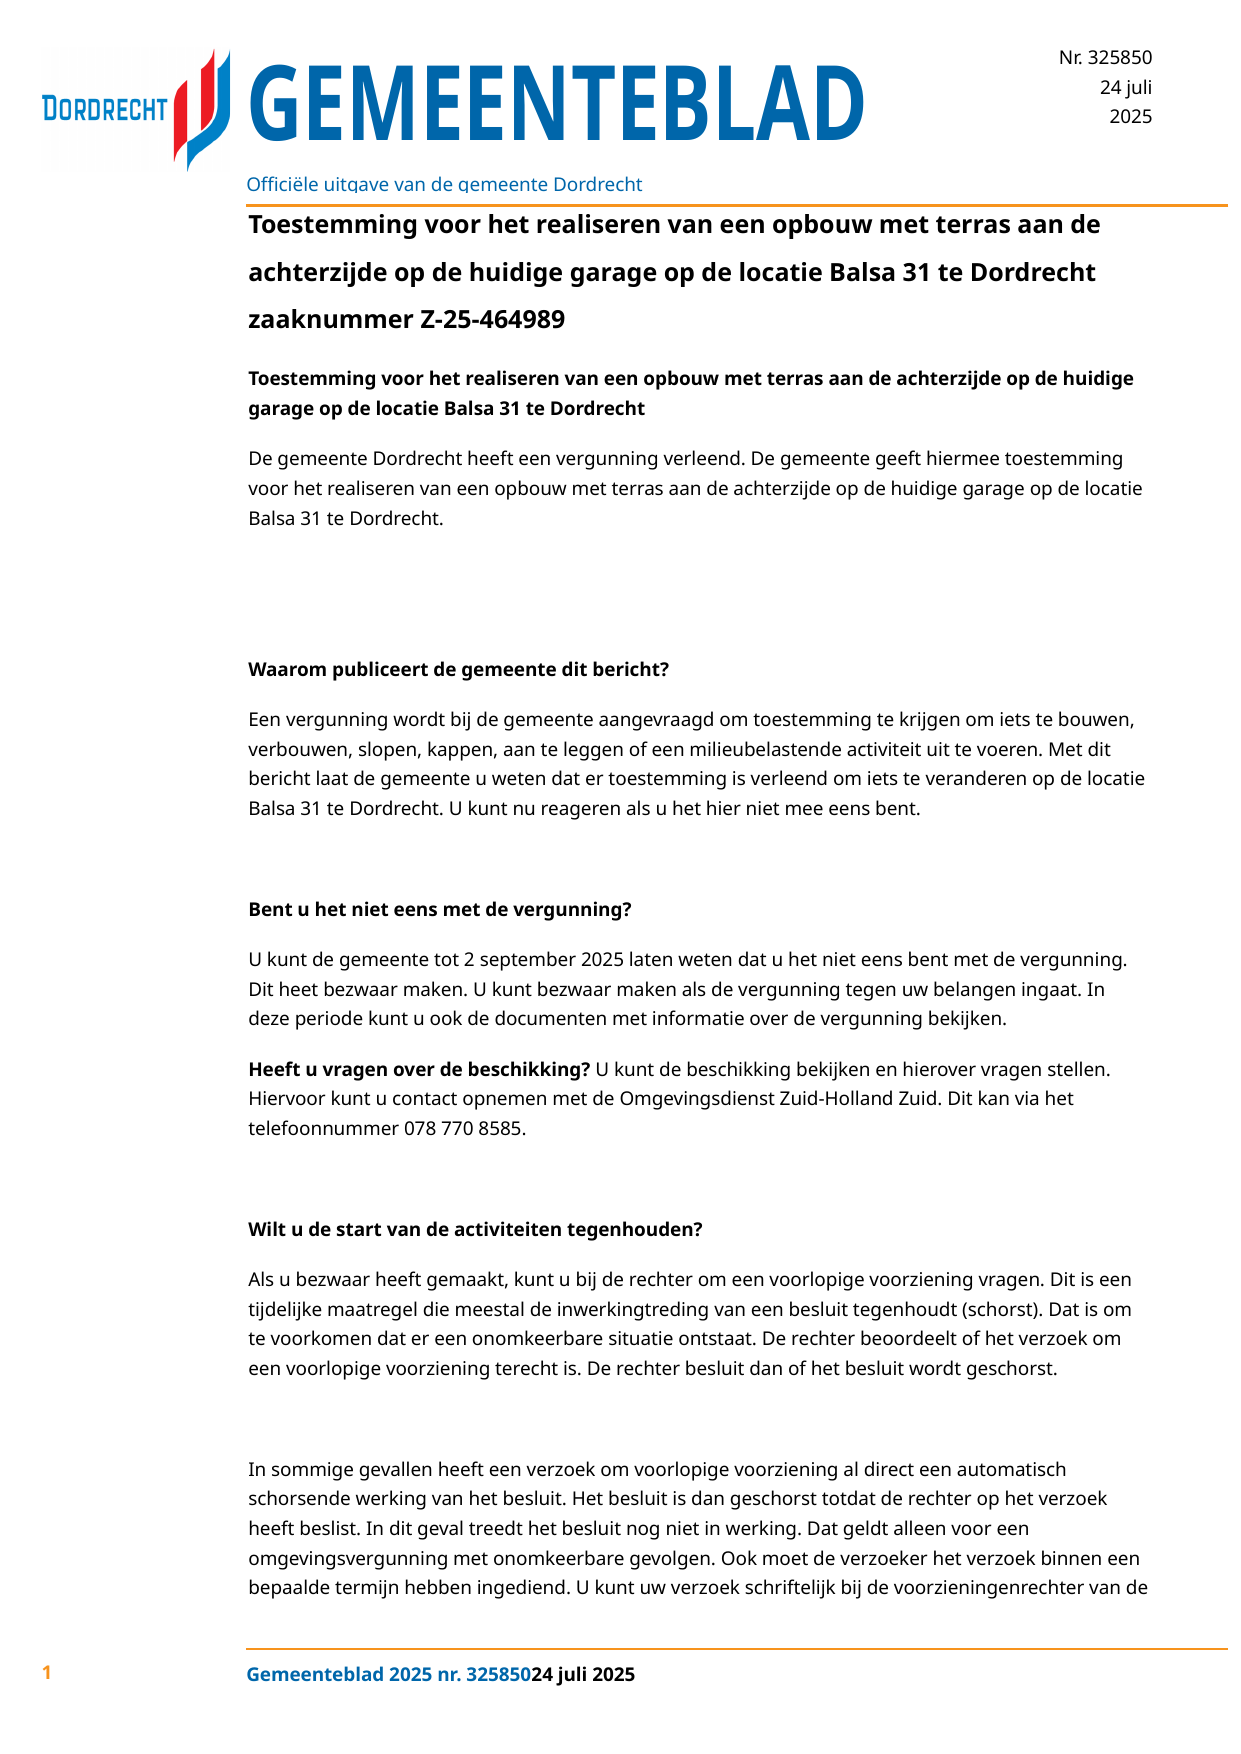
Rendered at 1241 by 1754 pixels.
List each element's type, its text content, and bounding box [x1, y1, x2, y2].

text Als u bezwaar heeft gemaakt, kunt u bij de rechter om een voorlopige voorziening vragen. Dit is een tijdelijke maatregel die meestal de inwerkingtreding van een besluit tegenhoudt (schorst). Dat is om te voorkomen dat er een onomkeerbare situatie ontstaat. De rechter beoordeelt of het verzoek om een voorlopige voorziening terecht is. De rechter besluit dan of het besluit wordt geschorst. [248, 1266, 1152, 1381]
text Toestemming voor het realiseren van een opbouw met terras aan de achterzijde op de huidige garage op de locatie Balsa 31 te Dordrecht zaaknummer Z-25-464989 [248, 207, 1152, 336]
text Een vergunning wordt bij de gemeente aangevraagd om toestemming te krijgen om iets te bouwen, verbouwen, slopen, kappen, aan te leggen of een milieubelastende activiteit uit te voeren. Met dit bericht laat de gemeente u weten dat er toestemming is verleend om iets te veranderen op de locatie Balsa 31 te Dordrecht. U kunt nu reageren als u het hier niet mee eens bent. [248, 706, 1152, 821]
picture [41, 47, 231, 172]
text Bent u het niet eens met de vergunning? [248, 896, 1152, 922]
text Wilt u de start van de activiteiten tegenhouden? [248, 1216, 1152, 1242]
text De gemeente Dordrecht heeft een vergunning verleend. De gemeente geeft hiermee toestemming voor het realiseren van een opbouw met terras aan de achterzijde op de huidige garage op de locatie Balsa 31 te Dordrecht. [248, 446, 1152, 530]
text U kunt de gemeente tot 2 september 2025 laten weten dat u het niet eens bent met de vergunning. Dit heet bezwaar maken. U kunt bezwaar maken als de vergunning tegen uw belangen ingaat. In deze periode kunt u ook de documenten met informatie over de vergunning bekijken. [248, 946, 1152, 1031]
text In sommige gevallen heeft een verzoek om voorlopige voorziening al direct een automatisch schorsende werking van het besluit. Het besluit is dan geschorst totdat de rechter op het verzoek heeft beslist. In dit geval treedt het besluit nog niet in werking. Dat geldt alleen voor een omgevingsvergunning met onomkeerbare gevolgen. Ook moet de verzoeker het verzoek binnen een bepaalde termijn hebben ingediend. U kunt uw verzoek schriftelijk bij de voorzieningenrechter van de [248, 1456, 1152, 1600]
text Toestemming voor het realiseren van een opbouw met terras aan de achterzijde op de huidige garage op de locatie Balsa 31 te Dordrecht [248, 366, 1152, 421]
text Waarom publiceert de gemeente dit bericht? [248, 656, 1152, 682]
text Heeft u vragen over de beschikking? U kunt de beschikking bekijken en hierover vragen stellen. Hiervoor kunt u contact opnemen met de Omgevingsdienst Zuid-Holland Zuid. Dit kan via het telefoonnummer 078 770 8585. [248, 1056, 1152, 1141]
